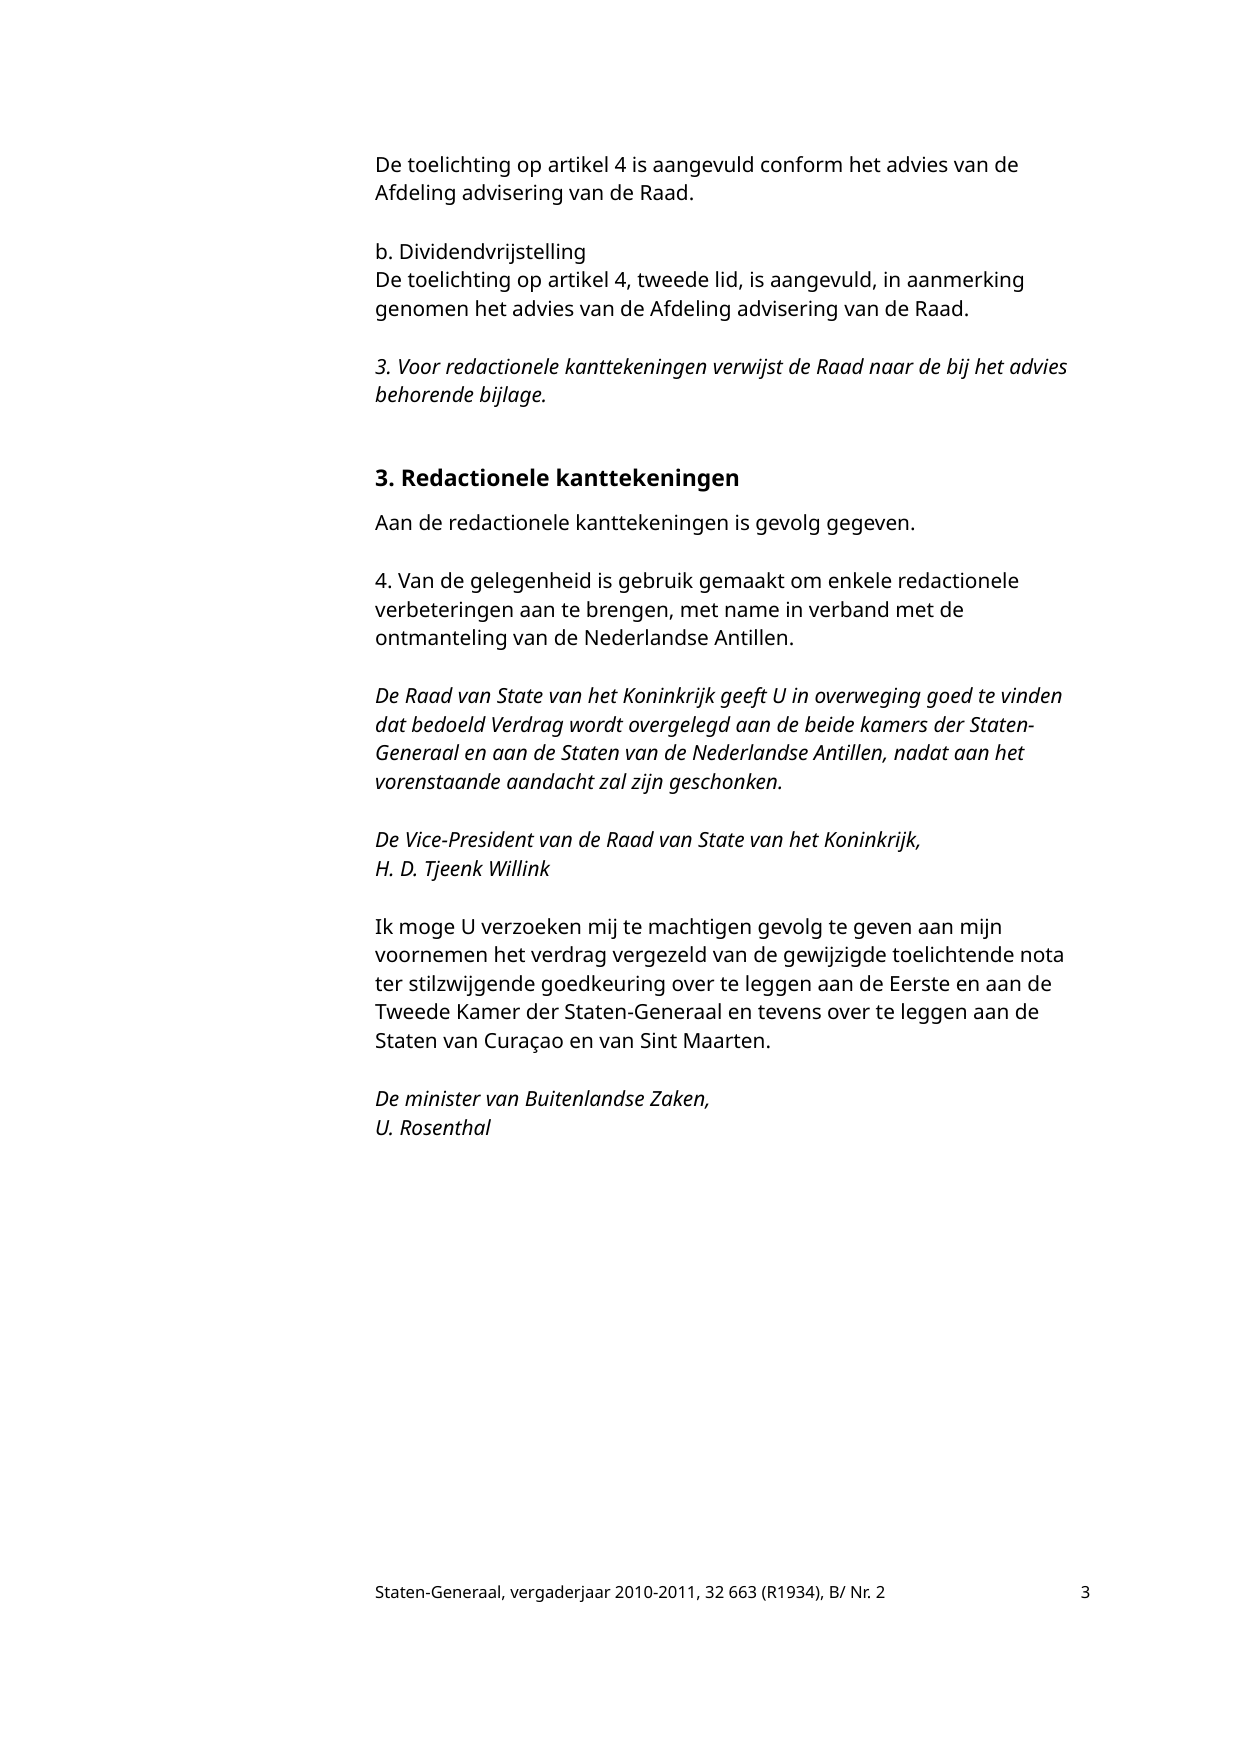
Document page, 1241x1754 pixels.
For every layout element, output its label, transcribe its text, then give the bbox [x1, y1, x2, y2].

text H. D. Tjeenk Willink [375, 854, 1090, 882]
text 3. Voor redactionele kanttekeningen verwijst de Raad naar de bij het advies behorende bijlage. [375, 352, 1090, 409]
text b. Dividendvrijstelling [375, 237, 1090, 265]
text De Raad van State van het Koninkrijk geeft U in overweging goed te vinden dat bedoeld Verdrag wordt overgelegd aan de beide kamers der Staten-Generaal en aan de Staten van de Nederlandse Antillen, nadat aan het vorenstaande aandacht zal zijn geschonken. [375, 682, 1090, 795]
text De minister van Buitenlandse Zaken, [375, 1084, 1090, 1113]
text Ik moge U verzoeken mij te machtigen gevolg te geven aan mijn voornemen het verdrag vergezeld van de gewijzigde toelichtende nota ter stilzwijgende goedkeuring over te leggen aan de Eerste en aan de Tweede Kamer der Staten-Generaal en tevens over te leggen aan de Staten van Curaçao en van Sint Maarten. [375, 912, 1090, 1054]
text De toelichting op artikel 4 is aangevuld conform het advies van de Afdeling advisering van de Raad. [375, 150, 1090, 207]
text De toelichting op artikel 4, tweede lid, is aangevuld, in aanmerking genomen het advies van de Afdeling advisering van de Raad. [375, 265, 1090, 322]
text Aan de redactionele kanttekeningen is gevolg gegeven. [375, 508, 1090, 536]
subtitle 3. Redactionele kanttekeningen [375, 462, 1090, 493]
text De Vice-President van de Raad van State van het Koninkrijk, [375, 825, 1090, 854]
text 4. Van de gelegenheid is gebruik gemaakt om enkele redactionele verbeteringen aan te brengen, met name in verband met de ontmanteling van de Nederlandse Antillen. [375, 566, 1090, 652]
text U. Rosenthal [375, 1113, 1090, 1141]
